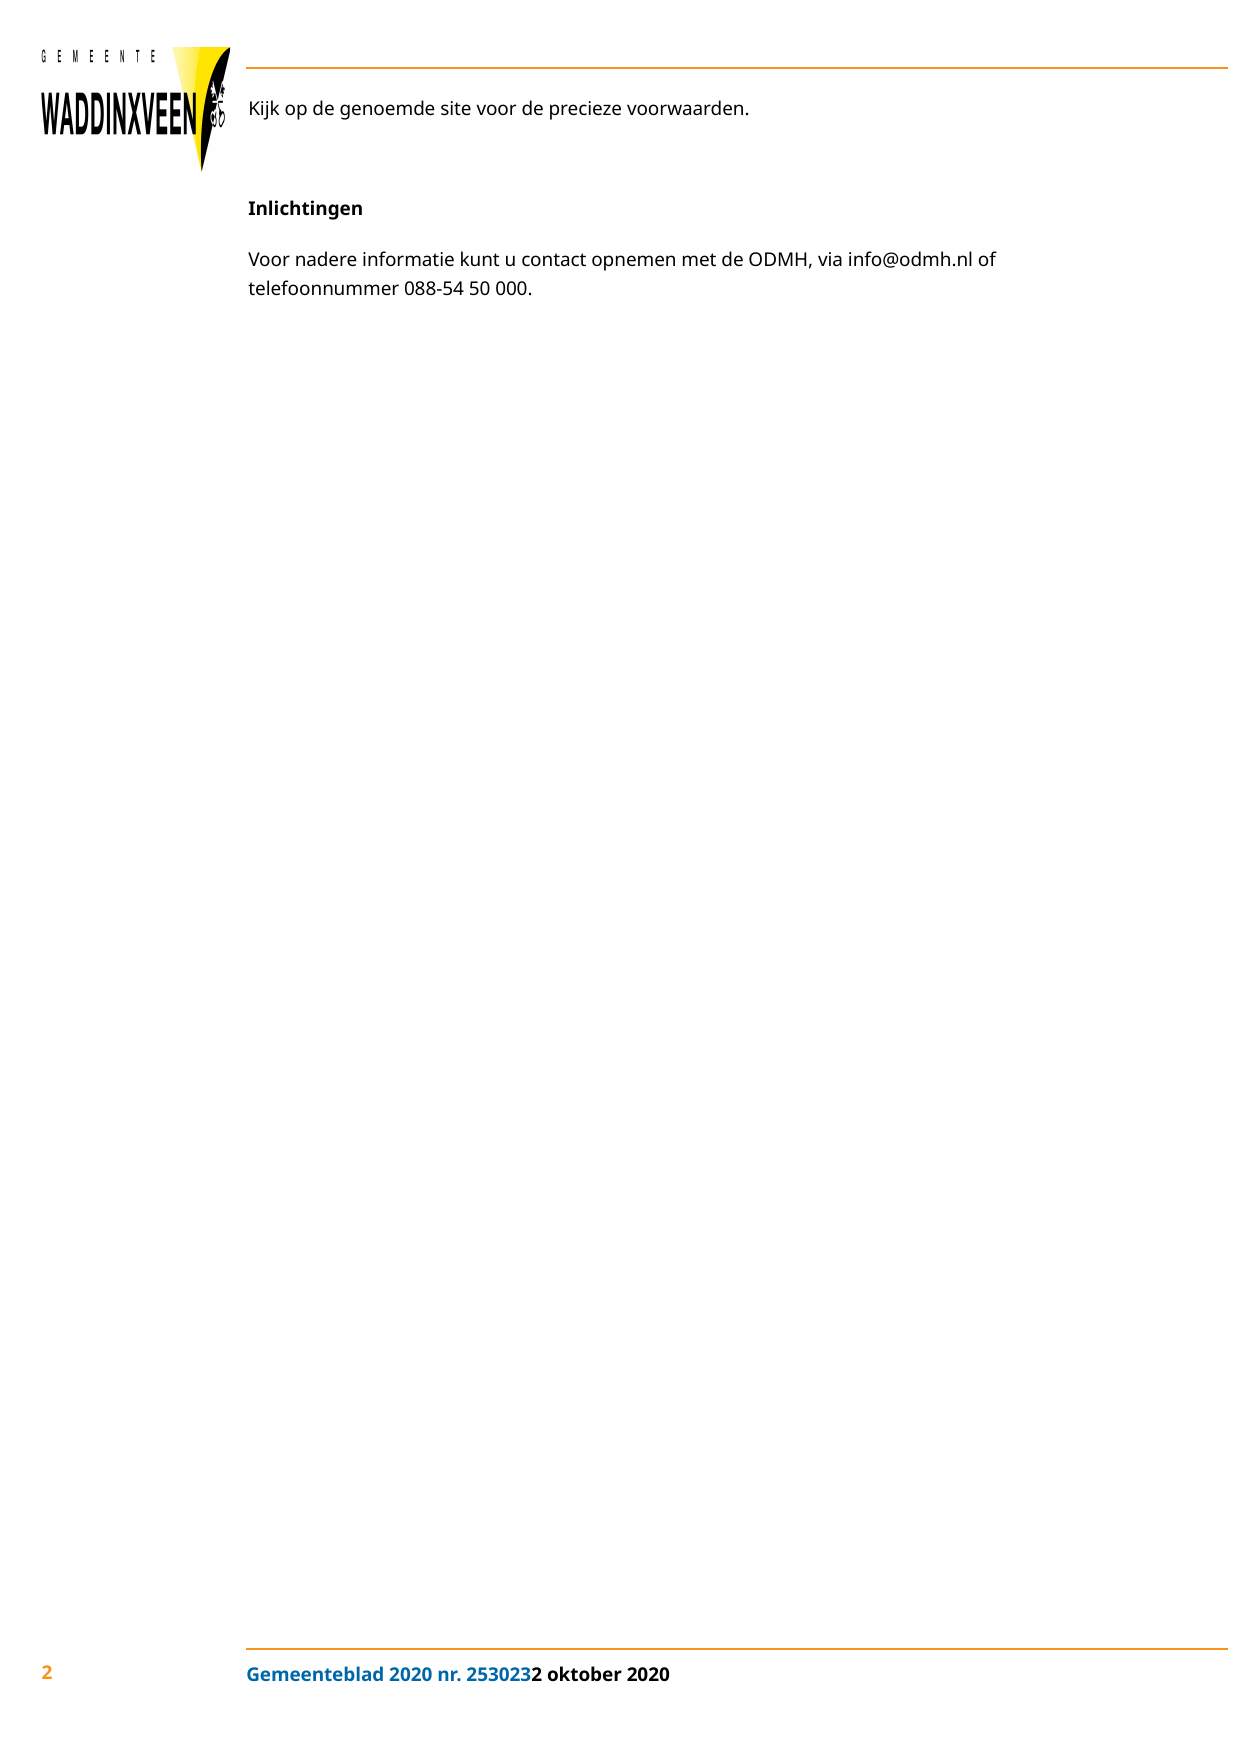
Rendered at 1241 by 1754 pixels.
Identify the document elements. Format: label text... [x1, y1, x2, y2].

text Kijk op de genoemde site voor de precieze voorwaarden. [248, 95, 1152, 121]
picture [41, 47, 231, 172]
text Voor nadere informatie kunt u contact opnemen met de ODMH, via info@odmh.nl of telefoonnummer 088-54 50 000. [248, 246, 1152, 301]
text Inlichtingen [248, 196, 1152, 221]
